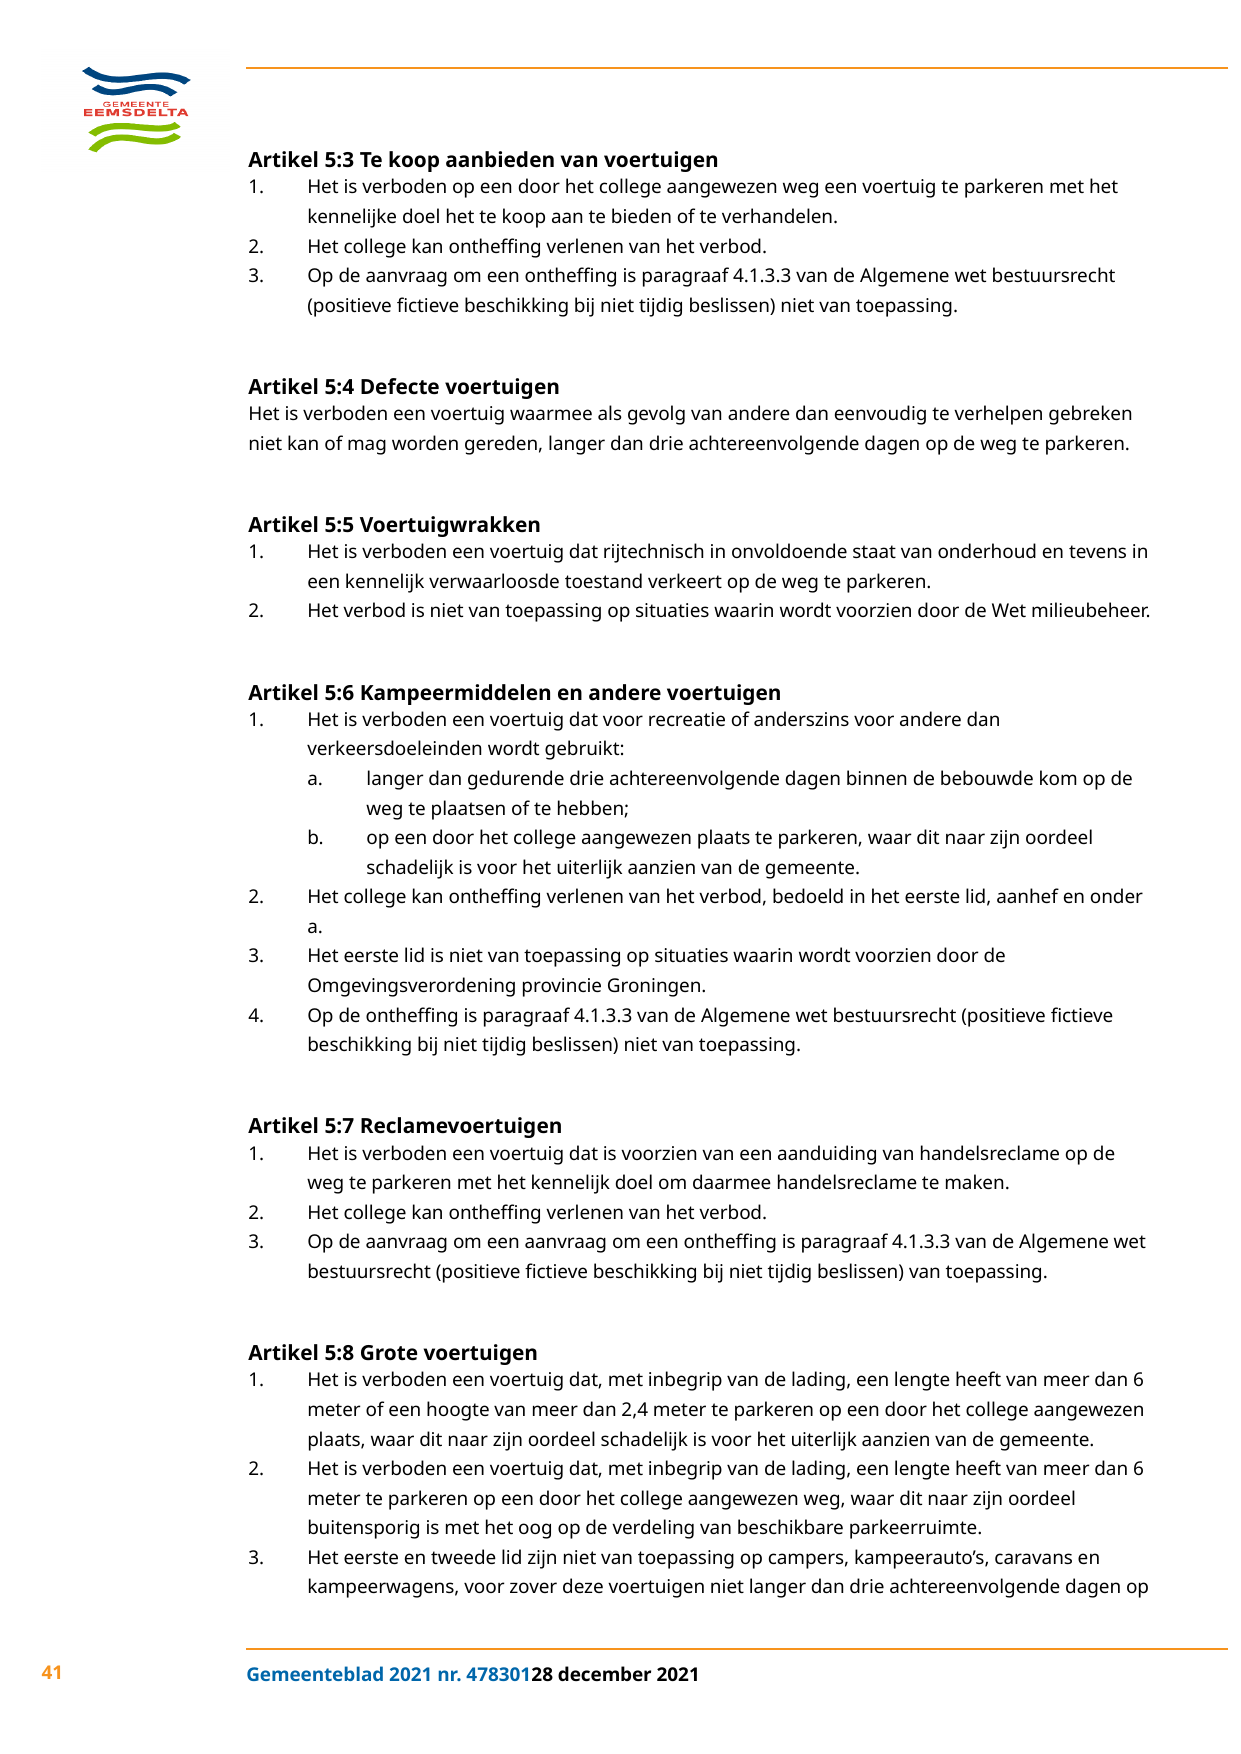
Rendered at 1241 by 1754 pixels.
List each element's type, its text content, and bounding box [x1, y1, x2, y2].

list Het is verboden een voertuig dat voor recreatie of anderszins voor andere dan verkeersdoeleinden wordt gebruikt: [248, 706, 1152, 761]
list langer dan gedurende drie achtereenvolgende dagen binnen de bebouwde kom op de weg te plaatsen of te hebben; [307, 765, 1152, 821]
list Op de aanvraag om een aanvraag om een ontheffing is paragraaf 4.1.3.3 van de Algemene wet bestuursrecht (positieve fictieve beschikking bij niet tijdig beslissen) van toepassing. [248, 1229, 1152, 1284]
text Artikel 5:4 Defecte voertuigen [248, 372, 1152, 400]
text Artikel 5:7 Reclamevoertuigen [248, 1111, 1152, 1140]
text Artikel 5:3 Te koop aanbieden van voertuigen [248, 145, 1152, 174]
list Op de ontheffing is paragraaf 4.1.3.3 van de Algemene wet bestuursrecht (positieve fictieve beschikking bij niet tijdig beslissen) niet van toepassing. [248, 1002, 1152, 1057]
list Het eerste lid is niet van toepassing op situaties waarin wordt voorzien door de Omgevingsverordening provincie Groningen. [248, 943, 1152, 998]
text Artikel 5:5 Voertuigwrakken [248, 510, 1152, 538]
list Op de aanvraag om een ontheffing is paragraaf 4.1.3.3 van de Algemene wet bestuursrecht (positieve fictieve beschikking bij niet tijdig beslissen) niet van toepassing. [248, 262, 1152, 318]
list Het is verboden een voertuig dat, met inbegrip van de lading, een lengte heeft van meer dan 6 meter of een hoogte van meer dan 2,4 meter te parkeren op een door het college aangewezen plaats, waar dit naar zijn oordeel schadelijk is voor het uiterlijk aanzien van de gemeente. [248, 1367, 1152, 1452]
list Het is verboden een voertuig dat rijtechnisch in onvoldoende staat van onderhoud en tevens in een kennelijk verwaarloosde toestand verkeert op de weg te parkeren. [248, 538, 1152, 594]
list Het is verboden op een door het college aangewezen weg een voertuig te parkeren met het kennelijke doel het te koop aan te bieden of te verhandelen. [248, 174, 1152, 229]
list Het is verboden een voertuig dat is voorzien van een aanduiding van handelsreclame op de weg te parkeren met het kennelijk doel om daarmee handelsreclame te maken. [248, 1140, 1152, 1195]
list Het college kan ontheffing verlenen van het verbod. [248, 1199, 1152, 1225]
list Het college kan ontheffing verlenen van het verbod, bedoeld in het eerste lid, aanhef en onder a. [248, 883, 1152, 939]
text Artikel 5:6 Kampeermiddelen en andere voertuigen [248, 678, 1152, 706]
list Het is verboden een voertuig dat, met inbegrip van de lading, een lengte heeft van meer dan 6 meter te parkeren op een door het college aangewezen weg, waar dit naar zijn oordeel buitensporig is met het oog op de verdeling van beschikbare parkeerruimte. [248, 1455, 1152, 1540]
list op een door het college aangewezen plaats te parkeren, waar dit naar zijn oordeel schadelijk is voor het uiterlijk aanzien van de gemeente. [307, 824, 1152, 880]
list Het verbod is niet van toepassing op situaties waarin wordt voorzien door de Wet milieubeheer. [248, 598, 1152, 623]
text Artikel 5:8 Grote voertuigen [248, 1338, 1152, 1367]
text Het is verboden een voertuig waarmee als gevolg van andere dan eenvoudig te verhelpen gebreken niet kan of mag worden gereden, langer dan drie achtereenvolgende dagen op de weg te parkeren. [248, 400, 1152, 456]
list Het college kan ontheffing verlenen van het verbod. [248, 233, 1152, 258]
list Het eerste en tweede lid zijn niet van toepassing op campers, kampeerauto’s, caravans en kampeerwagens, voor zover deze voertuigen niet langer dan drie achtereenvolgende dagen op [248, 1544, 1152, 1599]
picture [41, 47, 231, 172]
